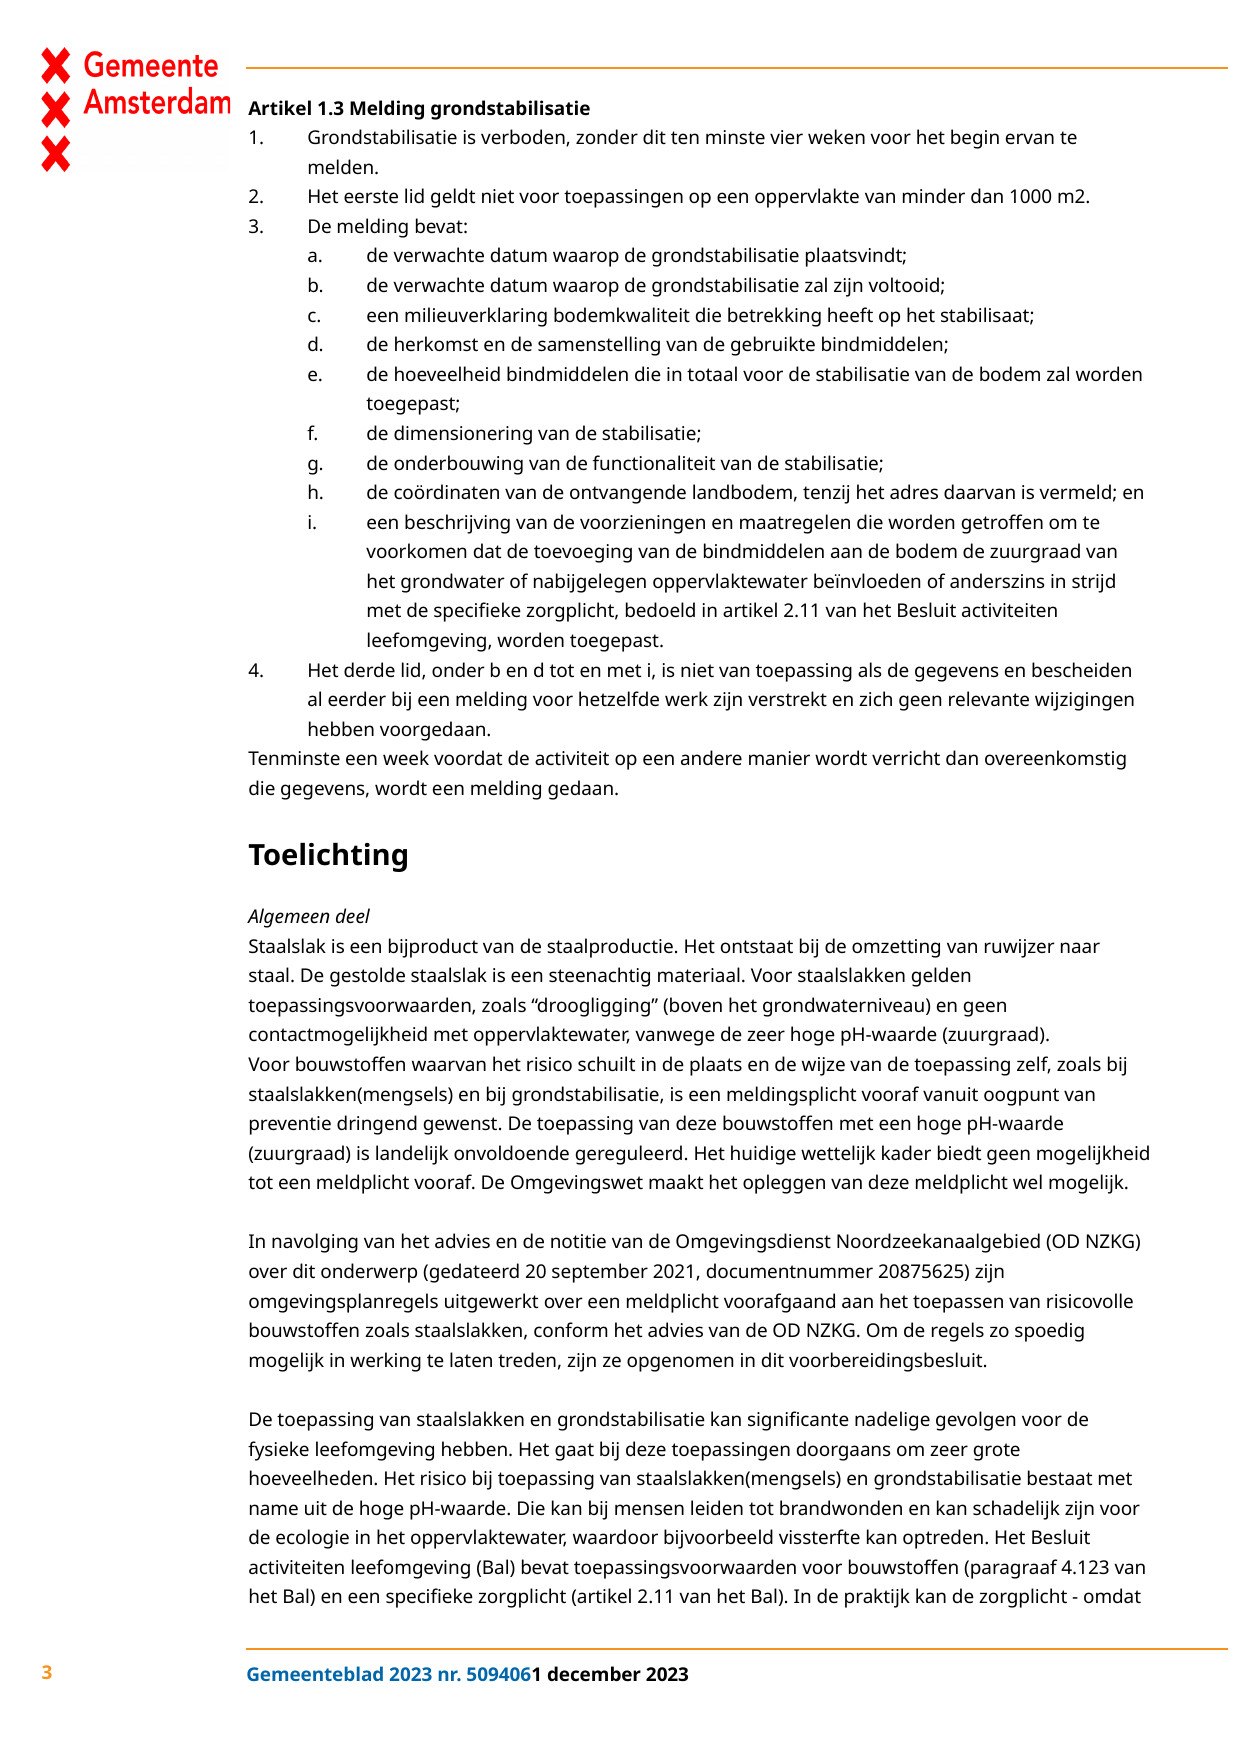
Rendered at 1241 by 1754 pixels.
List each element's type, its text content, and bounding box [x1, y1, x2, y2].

text Toelichting [248, 834, 1152, 874]
list de hoeveelheid bindmiddelen die in totaal voor de stabilisatie van de bodem zal worden toegepast; [307, 361, 1152, 416]
list de verwachte datum waarop de grondstabilisatie zal zijn voltooid; [307, 272, 1152, 298]
list een milieuverklaring bodemkwaliteit die betrekking heeft op het stabilisaat; [307, 302, 1152, 328]
list Het eerste lid geldt niet voor toepassingen op een oppervlakte van minder dan 1000 m2. [248, 183, 1152, 209]
text Artikel 1.3 Melding grondstabilisatie [248, 95, 1152, 121]
text Voor bouwstoffen waarvan het risico schuilt in de plaats en de wijze van de toepassing zelf, zoals bij staalslakken(mengsels) en bij grondstabilisatie, is een meldingsplicht vooraf vanuit oogpunt van preventie dringend gewenst. De toepassing van deze bouwstoffen met een hoge pH-waarde (zuurgraad) is landelijk onvoldoende gereguleerd. Het huidige wettelijk kader biedt geen mogelijkheid tot een meldplicht vooraf. De Omgevingswet maakt het opleggen van deze meldplicht wel mogelijk. [248, 1051, 1152, 1195]
text De toepassing van staalslakken en grondstabilisatie kan significante nadelige gevolgen voor de fysieke leefomgeving hebben. Het gaat bij deze toepassingen doorgaans om zeer grote hoeveelheden. Het risico bij toepassing van staalslakken(mengsels) en grondstabilisatie bestaat met name uit de hoge pH-waarde. Die kan bij mensen leiden tot brandwonden en kan schadelijk zijn voor de ecologie in het oppervlaktewater, waardoor bijvoorbeeld vissterfte kan optreden. Het Besluit activiteiten leefomgeving (Bal) bevat toepassingsvoorwaarden voor bouwstoffen (paragraaf 4.123 van het Bal) en een specifieke zorgplicht (artikel 2.11 van het Bal). In de praktijk kan de zorgplicht - omdat [248, 1406, 1152, 1609]
list de coördinaten van de ontvangende landbodem, tenzij het adres daarvan is vermeld; en [307, 479, 1152, 505]
list Grondstabilisatie is verboden, zonder dit ten minste vier weken voor het begin ervan te melden. [248, 124, 1152, 180]
picture [41, 47, 231, 172]
text Staalslak is een bijproduct van de staalproductie. Het ontstaat bij de omzetting van ruwijzer naar staal. De gestolde staalslak is een steenachtig materiaal. Voor staalslakken gelden toepassingsvoorwaarden, zoals “droogligging” (boven het grondwaterniveau) en geen contactmogelijkheid met oppervlaktewater, vanwege de zeer hoge pH-waarde (zuurgraad). [248, 933, 1152, 1047]
list de herkomst en de samenstelling van de gebruikte bindmiddelen; [307, 331, 1152, 357]
list De melding bevat: [248, 213, 1152, 239]
list de onderbouwing van de functionaliteit van de stabilisatie; [307, 450, 1152, 476]
list Het derde lid, onder b en d tot en met i, is niet van toepassing als de gegevens en bescheiden al eerder bij een melding voor hetzelfde werk zijn verstrekt en zich geen relevante wijzigingen hebben voorgedaan. [248, 657, 1152, 742]
list de dimensionering van de stabilisatie; [307, 420, 1152, 446]
list de verwachte datum waarop de grondstabilisatie plaatsvindt; [307, 243, 1152, 268]
list een beschrijving van de voorzieningen en maatregelen die worden getroffen om te voorkomen dat de toevoeging van de bindmiddelen aan de bodem de zuurgraad van het grondwater of nabijgelegen oppervlaktewater beïnvloeden of anderszins in strijd met de specifieke zorgplicht, bedoeld in artikel 2.11 van het Besluit activiteiten leefomgeving, worden toegepast. [307, 509, 1152, 653]
text Algemeen deel [248, 903, 1152, 929]
text In navolging van het advies en de notitie van de Omgevingsdienst Noordzeekanaalgebied (OD NZKG) over dit onderwerp (gedateerd 20 september 2021, documentnummer 20875625) zijn omgevingsplanregels uitgewerkt over een meldplicht voorafgaand aan het toepassen van risicovolle bouwstoffen zoals staalslakken, conform het advies van de OD NZKG. Om de regels zo spoedig mogelijk in werking te laten treden, zijn ze opgenomen in dit voorbereidingsbesluit. [248, 1229, 1152, 1373]
text Tenminste een week voordat de activiteit op een andere manier wordt verricht dan overeenkomstig die gegevens, wordt een melding gedaan. [248, 746, 1152, 801]
